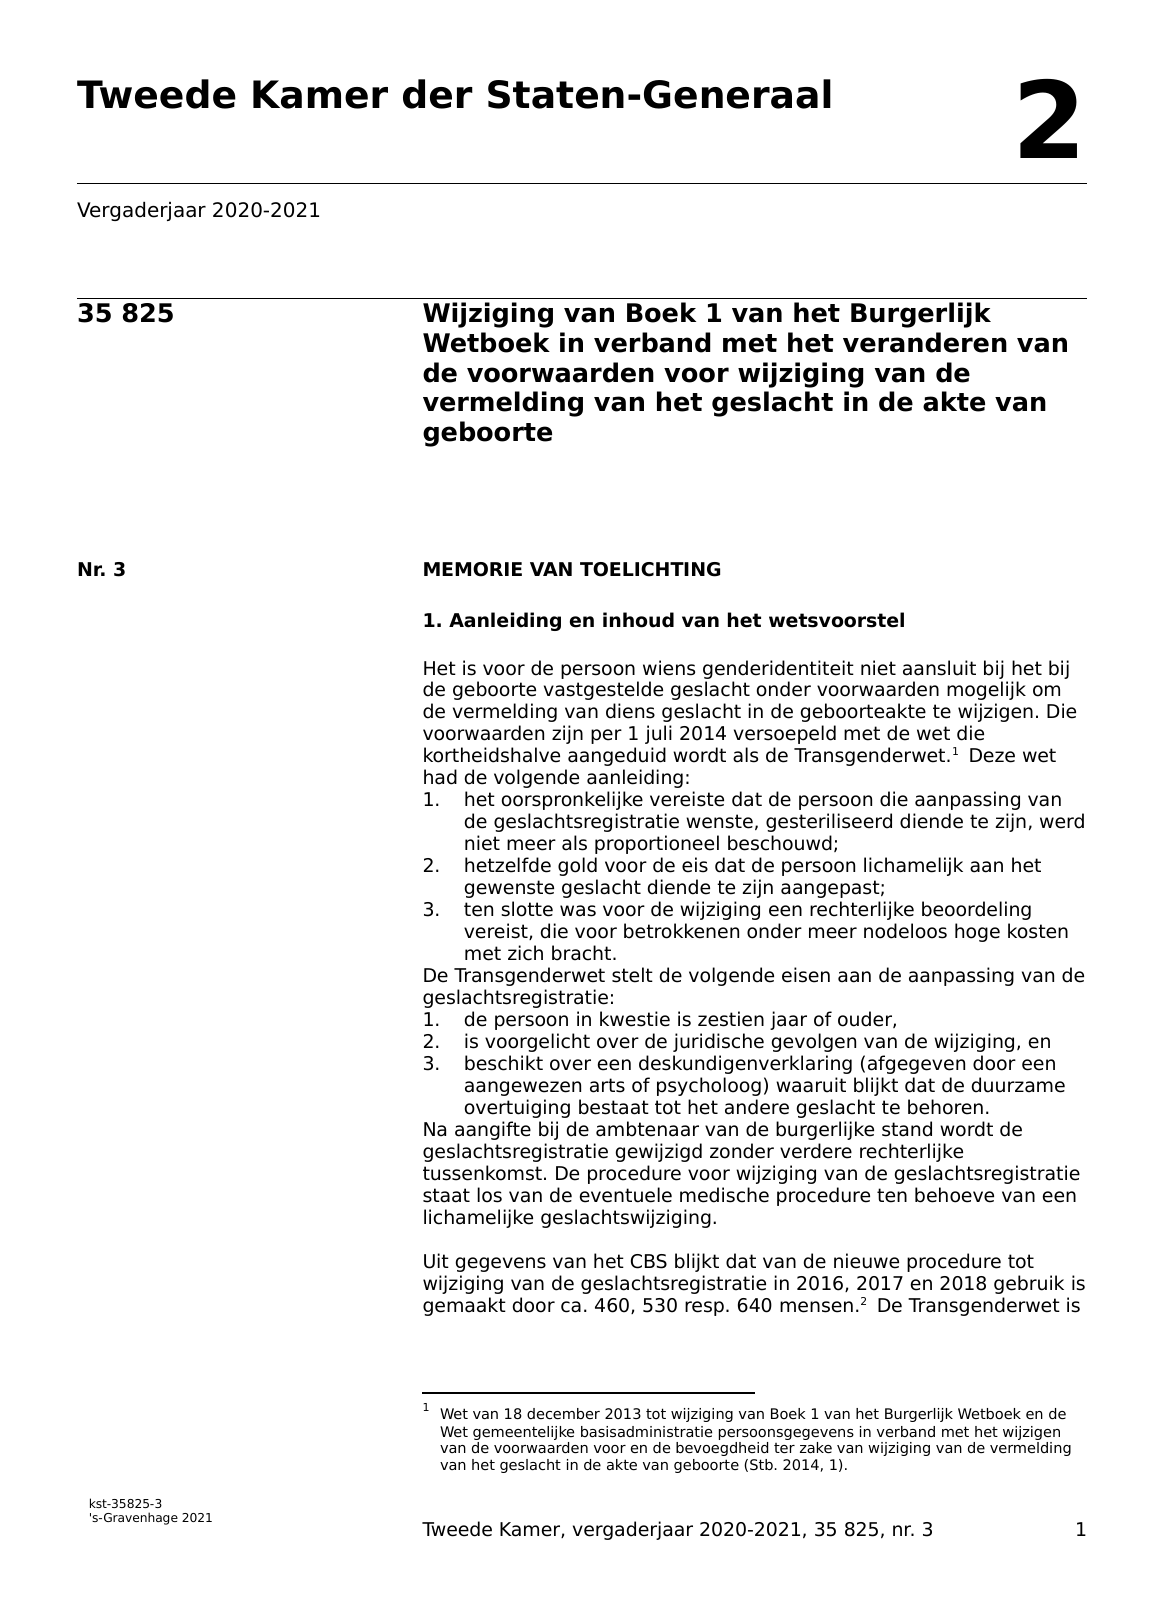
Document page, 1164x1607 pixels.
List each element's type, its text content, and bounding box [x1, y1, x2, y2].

subtitle Nr. 3 MEMORIE VAN TOELICHTING [77, 558, 1087, 580]
table_header 2 [886, 59, 1087, 183]
text Wet van 18 december 2013 tot wijziging van Boek 1 van het Burgerlijk Wetboek en de Wet gemeentelijke basisadministratie persoonsgegevens in verband met het wijzigen van de voorwaarden voor en de bevoegdheid ter zake van wijziging van de vermelding van het geslacht in de akte van geboorte (Stb. 2014, 1). [422, 1402, 1087, 1474]
text 3. ten slotte was voor de wijziging een rechterlijke beoordeling vereist, die voor betrokkenen onder meer nodeloos hoge kosten met zich bracht. [422, 899, 1087, 965]
table_header Tweede Kamer der Staten-Generaal [77, 59, 886, 183]
text Het is voor de persoon wiens genderidentiteit niet aansluit bij het bij de geboorte vastgestelde geslacht onder voorwaarden mogelijk om de vermelding van diens geslacht in de geboorteakte te wijzigen. Die voorwaarden zijn per 1 juli 2014 versoepeld met de wet die kortheidshalve aangeduid wordt als de Transgenderwet. Deze wet had de volgende aanleiding: [422, 657, 1087, 789]
text kst-35825-3 [88, 1497, 323, 1511]
text 1. de persoon in kwestie is zestien jaar of ouder, [422, 1009, 1087, 1031]
text 3. beschikt over een deskundigenverklaring (afgegeven door een aangewezen arts of psycholoog) waaruit blijkt dat de duurzame overtuiging bestaat tot het andere geslacht te behoren. [422, 1053, 1087, 1119]
text De Transgenderwet stelt de volgende eisen aan de aanpassing van de geslachtsregistratie: [422, 965, 1087, 1009]
text 2. is voorgelicht over de juridische gevolgen van de wijziging, en [422, 1031, 1087, 1053]
table_cell Vergaderjaar 2020-2021 [77, 184, 1087, 298]
subtitle 1. Aanleiding en inhoud van het wetsvoorstel [422, 610, 1087, 632]
text 1. het oorspronkelijke vereiste dat de persoon die aanpassing van de geslachtsregistratie wenste, gesteriliseerd diende te zijn, werd niet meer als proportioneel beschouwd; [422, 789, 1087, 855]
text 's-Gravenhage 2021 [88, 1511, 323, 1525]
text 2. hetzelfde gold voor de eis dat de persoon lichamelijk aan het gewenste geslacht diende te zijn aangepast; [422, 855, 1087, 899]
text Uit gegevens van het CBS blijkt dat van de nieuwe procedure tot wijziging van de geslachtsregistratie in 2016, 2017 en 2018 gebruik is gemaakt door ca. 460, 530 resp. 640 mensen. De Transgenderwet is [422, 1251, 1087, 1317]
subtitle 35 825 Wijziging van Boek 1 van het Burgerlijk Wetboek in verband met het veranderen van de voorwaarden voor wijziging van de vermelding van het geslacht in de akte van geboorte [77, 299, 1087, 447]
text Na aangifte bij de ambtenaar van de burgerlijke stand wordt de geslachtsregistratie gewijzigd zonder verdere rechterlijke tussenkomst. De procedure voor wijziging van de geslachtsregistratie staat los van de eventuele medische procedure ten behoeve van een lichamelijke geslachtswijziging. [422, 1119, 1087, 1229]
